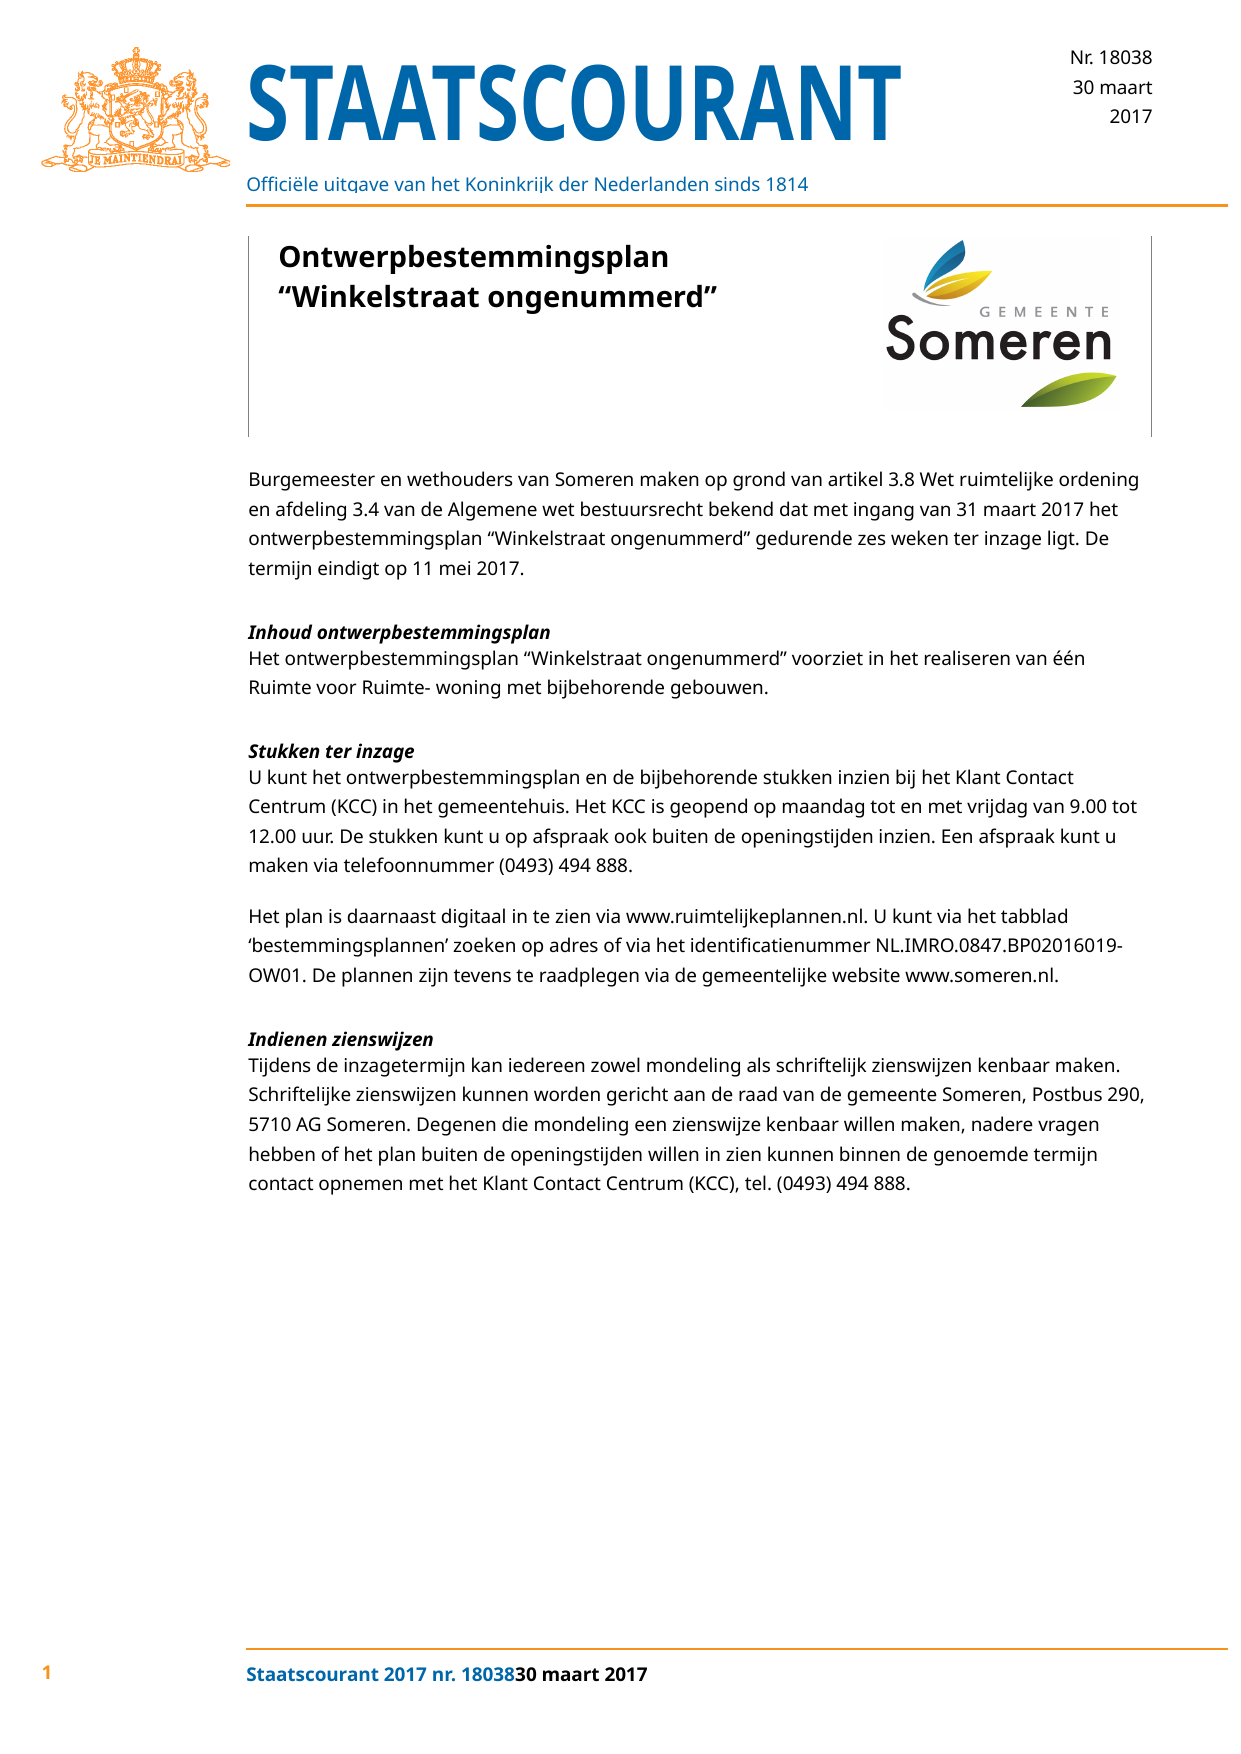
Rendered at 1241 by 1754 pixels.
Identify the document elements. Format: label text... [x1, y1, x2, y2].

text U kunt het ontwerpbestemmingsplan en de bijbehorende stukken inzien bij het Klant Contact Centrum (KCC) in het gemeentehuis. Het KCC is geopend op maandag tot en met vrijdag van 9.00 tot 12.00 uur. De stukken kunt u op afspraak ook buiten de openingstijden inzien. Een afspraak kunt u maken via telefoonnummer (0493) 494 888. [248, 764, 1152, 878]
text Het ontwerpbestemmingsplan “Winkelstraat ongenummerd” voorziet in het realiseren van één Ruimte voor Ruimte- woning met bijbehorende gebouwen. [248, 645, 1152, 700]
table_header Ontwerpbestemmingsplan “Winkelstraat ongenummerd” [249, 236, 850, 437]
text Indienen zienswijzen [248, 1026, 1152, 1052]
picture [882, 236, 1119, 411]
text Stukken ter inzage [248, 738, 1152, 764]
table_header [850, 236, 1151, 437]
text Burgemeester en wethouders van Someren maken op grond van artikel 3.8 Wet ruimtelijke ordening en afdeling 3.4 van de Algemene wet bestuursrecht bekend dat met ingang van 31 maart 2017 het ontwerpbestemmingsplan “Winkelstraat ongenummerd” gedurende zes weken ter inzage ligt. De termijn eindigt op 11 mei 2017. [248, 466, 1152, 581]
text Inhoud ontwerpbestemmingsplan [248, 619, 1152, 645]
picture [41, 47, 231, 172]
text Het plan is daarnaast digitaal in te zien via www.ruimtelijkeplannen.nl. U kunt via het tabblad ‘bestemmingsplannen’ zoeken op adres of via het identificatienummer NL.IMRO.0847.BP02016019-OW01. De plannen zijn tevens te raadplegen via de gemeentelijke website www.someren.nl. [248, 903, 1152, 988]
text Tijdens de inzagetermijn kan iedereen zowel mondeling als schriftelijk zienswijzen kenbaar maken. Schriftelijke zienswijzen kunnen worden gericht aan de raad van de gemeente Someren, Postbus 290, 5710 AG Someren. Degenen die mondeling een zienswijze kenbaar willen maken, nadere vragen hebben of het plan buiten de openingstijden willen in zien kunnen binnen de genoemde termijn contact opnemen met het Klant Contact Centrum (KCC), tel. (0493) 494 888. [248, 1052, 1152, 1196]
